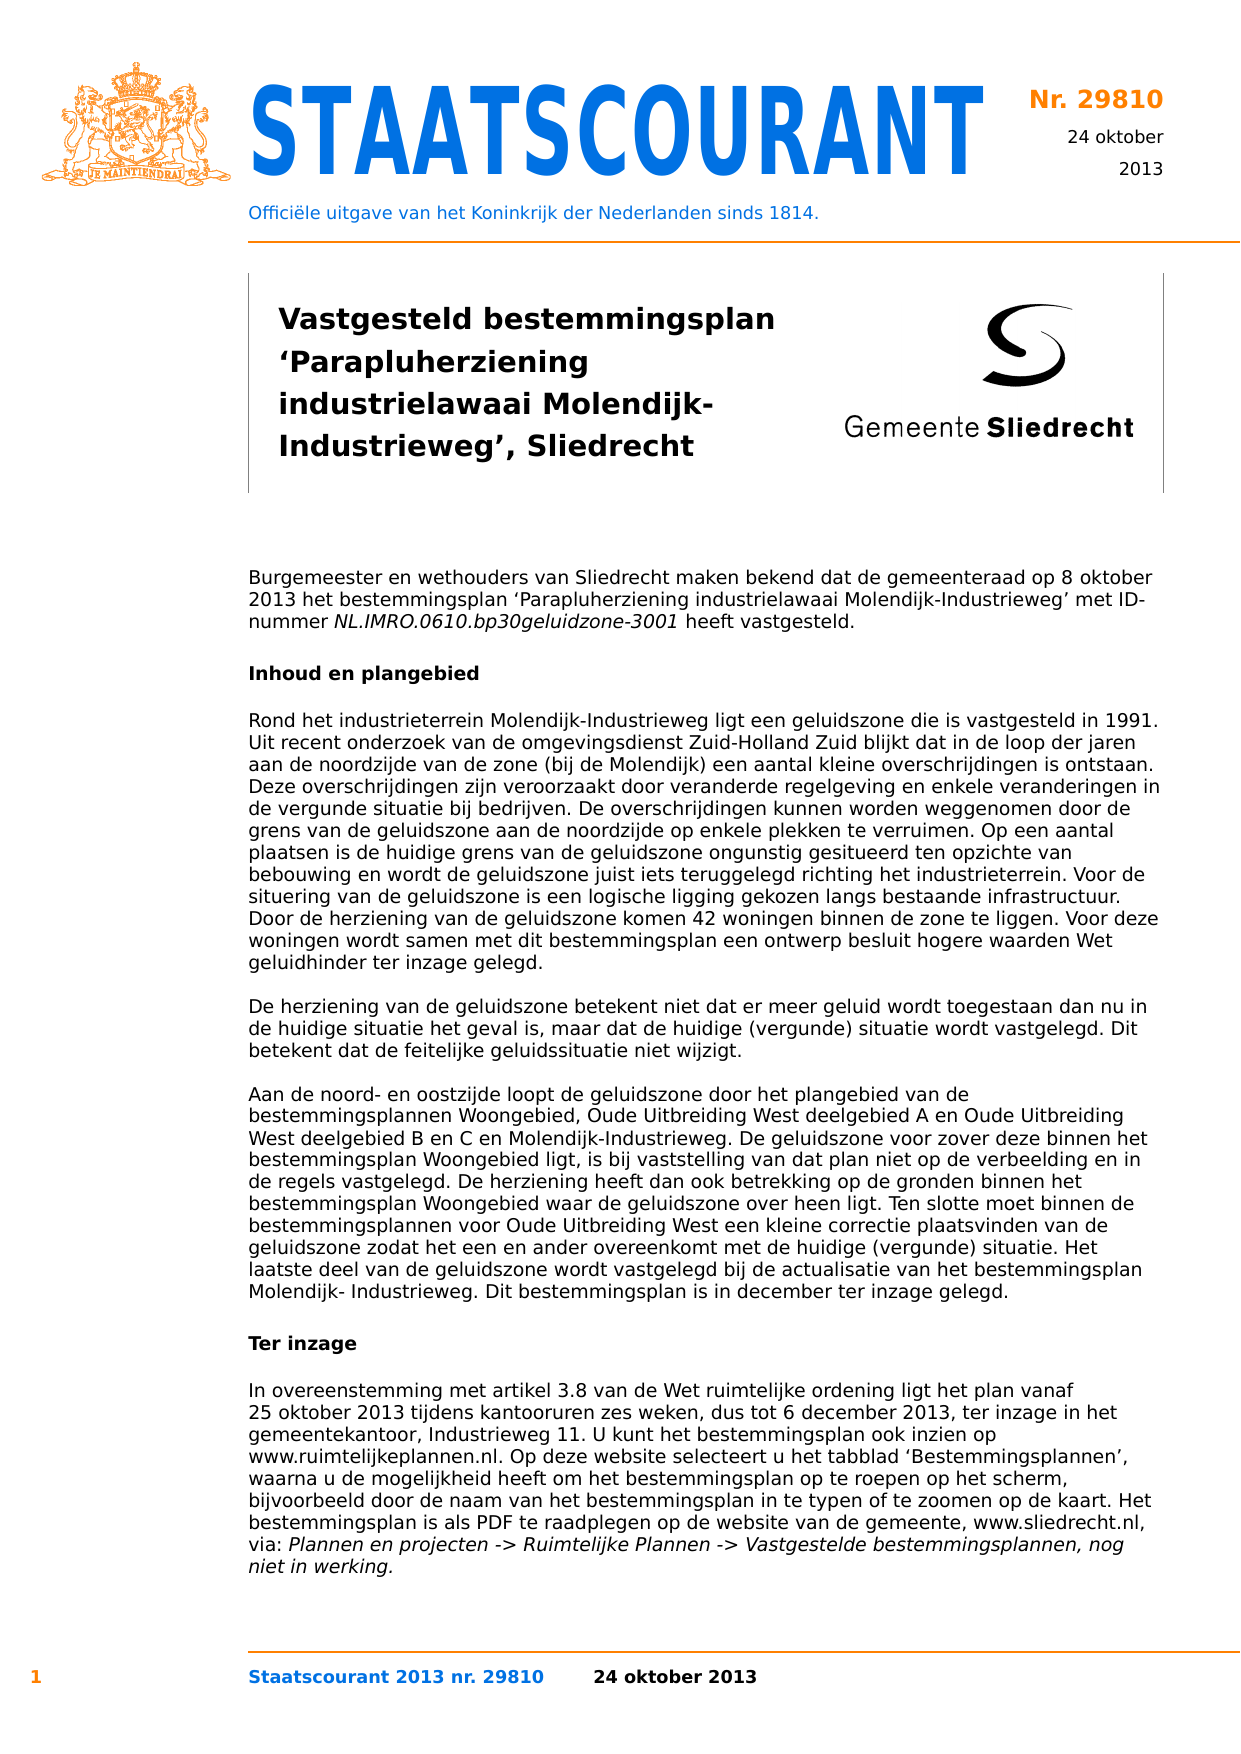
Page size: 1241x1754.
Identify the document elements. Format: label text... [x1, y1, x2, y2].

text Aan de noord- en oostzijde loopt de geluidszone door het plangebied van de bestemmingsplannen Woongebied, Oude Uitbreiding West deelgebied A en Oude Uitbreiding West deelgebied B en C en Molendijk-Industrieweg. De geluidszone voor zover deze binnen het bestemmingsplan Woongebied ligt, is bij vaststelling van dat plan niet op de verbeelding en in de regels vastgelegd. De herziening heeft dan ook betrekking op de gronden binnen het bestemmingsplan Woongebied waar de geluidszone over heen ligt. Ten slotte moet binnen de bestemmingsplannen voor Oude Uitbreiding West een kleine correctie plaatsvinden van de geluidszone zodat het een en ander overeenkomt met de huidige (vergunde) situatie. Het laatste deel van de geluidszone wordt vastgelegd bij de actualisatie van het bestemmingsplan Molendijk- Industrieweg. Dit bestemmingsplan is in december ter inzage gelegd. [248, 1083, 1163, 1303]
text Rond het industrieterrein Molendijk-Industrieweg ligt een geluidszone die is vastgesteld in 1991. Uit recent onderzoek van de omgevingsdienst Zuid-Holland Zuid blijkt dat in de loop der jaren aan de noordzijde van de zone (bij de Molendijk) een aantal kleine overschrijdingen is ontstaan. Deze overschrijdingen zijn veroorzaakt door veranderde regelgeving en enkele veranderingen in de vergunde situatie bij bedrijven. De overschrijdingen kunnen worden weggenomen door de grens van de geluidszone aan de noordzijde op enkele plekken te verruimen. Op een aantal plaatsen is de huidige grens van de geluidszone ongunstig gesitueerd ten opzichte van bebouwing en wordt de geluidszone juist iets teruggelegd richting het industrieterrein. Voor de situering van de geluidszone is een logische ligging gekozen langs bestaande infrastructuur. Door de herziening van de geluidszone komen 42 woningen binnen de zone te liggen. Voor deze woningen wordt samen met dit bestemmingsplan een ontwerp besluit hogere waarden Wet geluidhinder ter inzage gelegd. [248, 710, 1163, 974]
picture [41, 62, 231, 186]
table_cell 2013 [998, 153, 1240, 203]
text De herziening van de geluidszone betekent niet dat er meer geluid wordt toegestaan dan nu in de huidige situatie het geval is, maar dat de huidige (vergunde) situatie wordt vastgelegd. Dit betekent dat de feitelijke geluidssituatie niet wijzigt. [248, 996, 1163, 1062]
table_header Nr. 29810 [998, 62, 1240, 121]
text In overeenstemming met artikel 3.8 van de Wet ruimtelijke ordening ligt het plan vanaf 25 oktober 2013 tijdens kantooruren zes weken, dus tot 6 december 2013, ter inzage in het gemeentekantoor, Industrieweg 11. U kunt het bestemmingsplan ook inzien op www.ruimtelijkeplannen.nl. Op deze website selecteert u het tabblad ‘Bestemmingsplannen’, waarna u de mogelijkheid heeft om het bestemmingsplan op te roepen op het scherm, bijvoorbeeld door de naam van het bestemmingsplan in te typen of te zoomen op de kaart. Het bestemmingsplan is als PDF te raadplegen op de website van de gemeente, www.sliedrecht.nl, via: Plannen en projecten -> Ruimtelijke Plannen -> Vastgestelde bestemmingsplannen, nog niet in werking. [248, 1380, 1163, 1578]
table_header STAATSCOURANT [248, 62, 998, 203]
subtitle Inhoud en plangebied [248, 663, 1163, 685]
picture [844, 302, 1134, 439]
table_header [25, 62, 248, 241]
subtitle Vastgesteld bestemmingsplan ‘Parapluherziening industrielawaai Molendijk-Industrieweg’, Sliedrecht [249, 273, 1163, 493]
table_cell 24 oktober [998, 121, 1240, 153]
table_cell Officiële uitgave van het Koninkrijk der Nederlanden sinds 1814. [248, 203, 1240, 241]
text Burgemeester en wethouders van Sliedrecht maken bekend dat de gemeenteraad op 8 oktober 2013 het bestemmingsplan ‘Parapluherziening industrielawaai Molendijk-Industrieweg’ met ID-nummer NL.IMRO.0610.bp30geluidzone-3001 heeft vastgesteld. [248, 567, 1163, 633]
subtitle Ter inzage [248, 1333, 1163, 1355]
